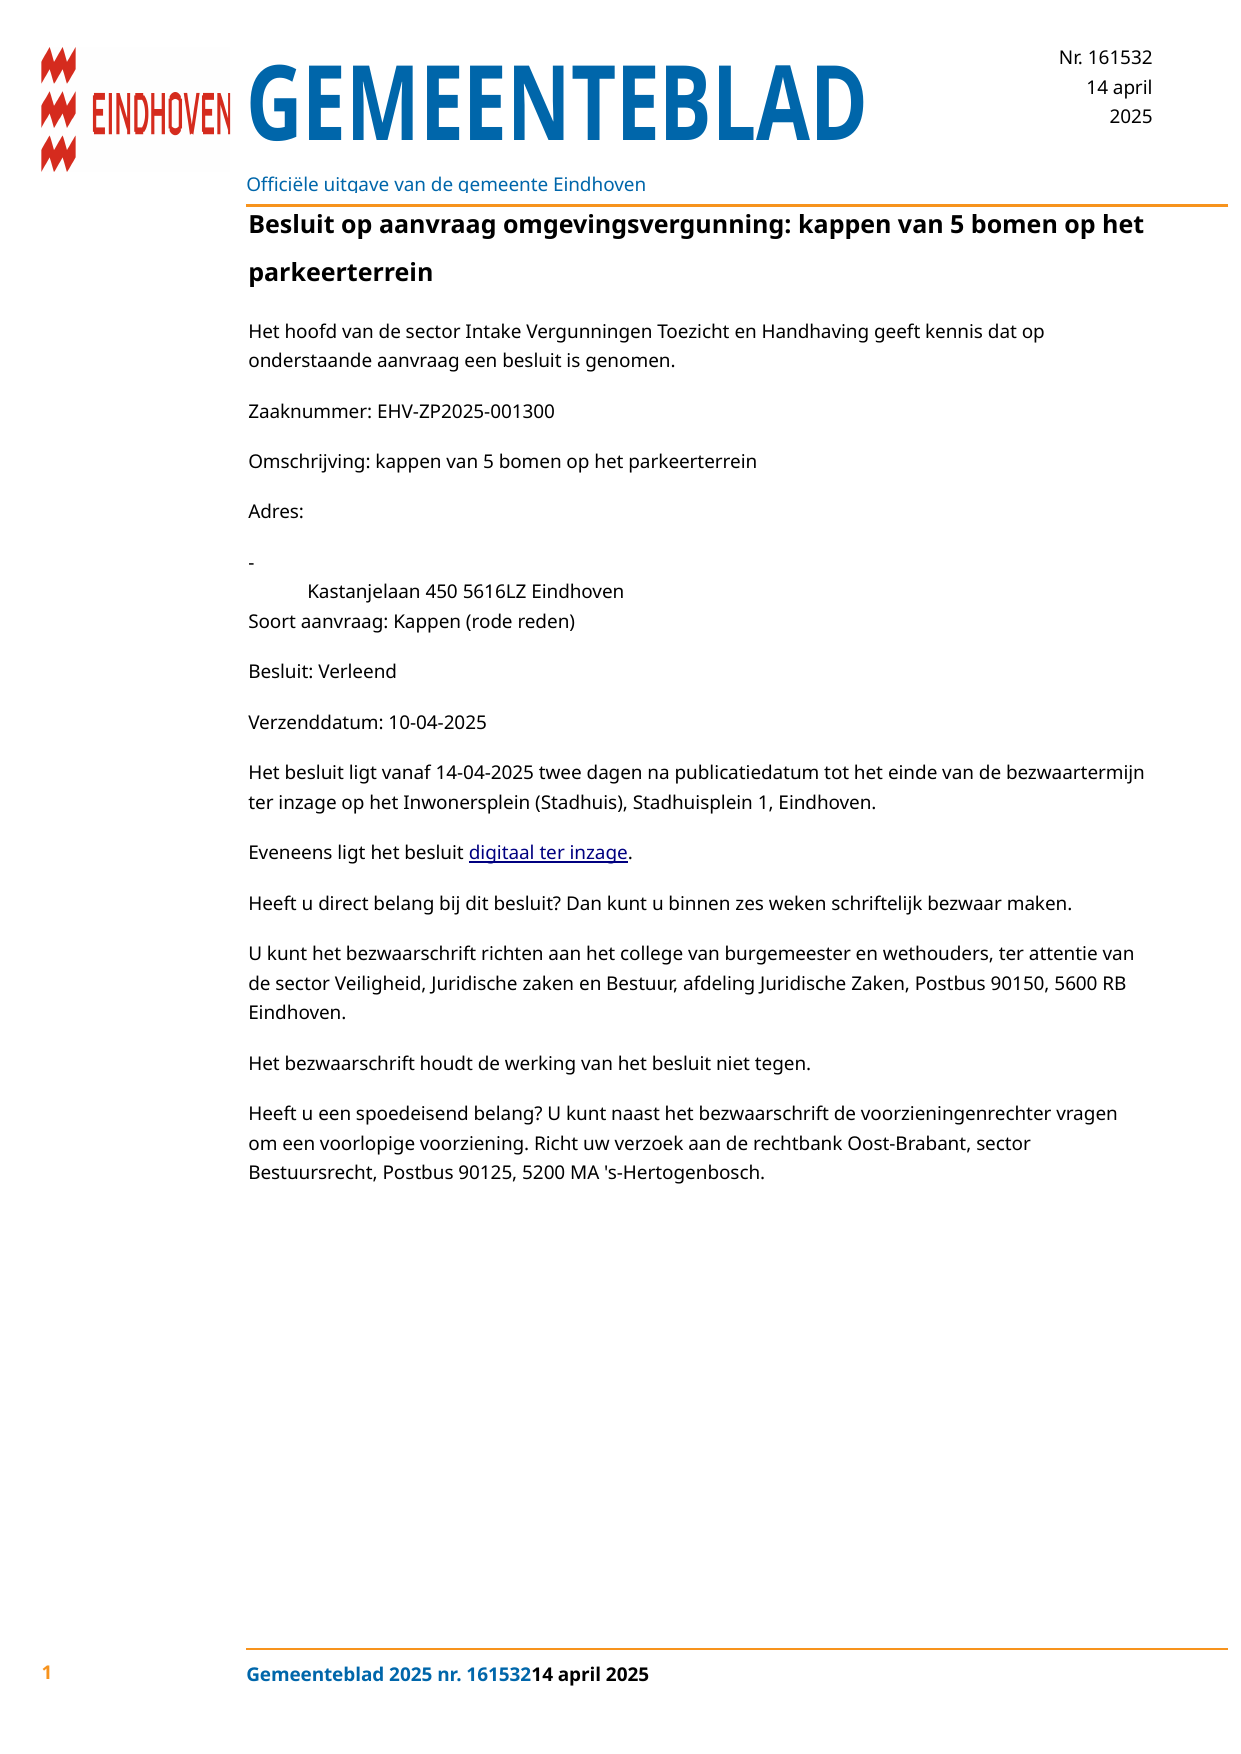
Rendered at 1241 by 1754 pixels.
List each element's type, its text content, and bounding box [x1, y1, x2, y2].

text Heeft u een spoedeisend belang? U kunt naast het bezwaarschrift de voorzieningenrechter vragen om een voorlopige voorziening. Richt uw verzoek aan de rechtbank Oost-Brabant, sector Bestuursrecht, Postbus 90125, 5200 MA 's-Hertogenbosch. [248, 1100, 1152, 1185]
text Zaaknummer: EHV-ZP2025-001300 [248, 398, 1152, 424]
text Het bezwaarschrift houdt de werking van het besluit niet tegen. [248, 1050, 1152, 1076]
text Besluit op aanvraag omgevingsvergunning: kappen van 5 bomen op het parkeerterrein [248, 207, 1152, 288]
text Adres: [248, 499, 1152, 524]
text Verzenddatum: 10-04-2025 [248, 709, 1152, 735]
text Omschrijving: kappen van 5 bomen op het parkeerterrein [248, 448, 1152, 474]
text U kunt het bezwaarschrift richten aan het college van burgemeester en wethouders, ter attentie van de sector Veiligheid, Juridische zaken en Bestuur, afdeling Juridische Zaken, Postbus 90150, 5600 RB Eindhoven. [248, 940, 1152, 1025]
text Soort aanvraag: Kappen (rode reden) [248, 608, 1152, 634]
text Eveneens ligt het besluit digitaal ter inzage. [248, 839, 1152, 865]
text Heeft u direct belang bij dit besluit? Dan kunt u binnen zes weken schriftelijk bezwaar maken. [248, 890, 1152, 916]
text Het besluit ligt vanaf 14-04-2025 twee dagen na publicatiedatum tot het einde van de bezwaartermijn ter inzage op het Inwonersplein (Stadhuis), Stadhuisplein 1, Eindhoven. [248, 759, 1152, 815]
text Besluit: Verleend [248, 659, 1152, 684]
list Kastanjelaan 450 5616LZ Eindhoven [248, 579, 1152, 604]
picture [41, 47, 231, 172]
text Het hoofd van de sector Intake Vergunningen Toezicht en Handhaving geeft kennis dat op onderstaande aanvraag een besluit is genomen. [248, 318, 1152, 373]
